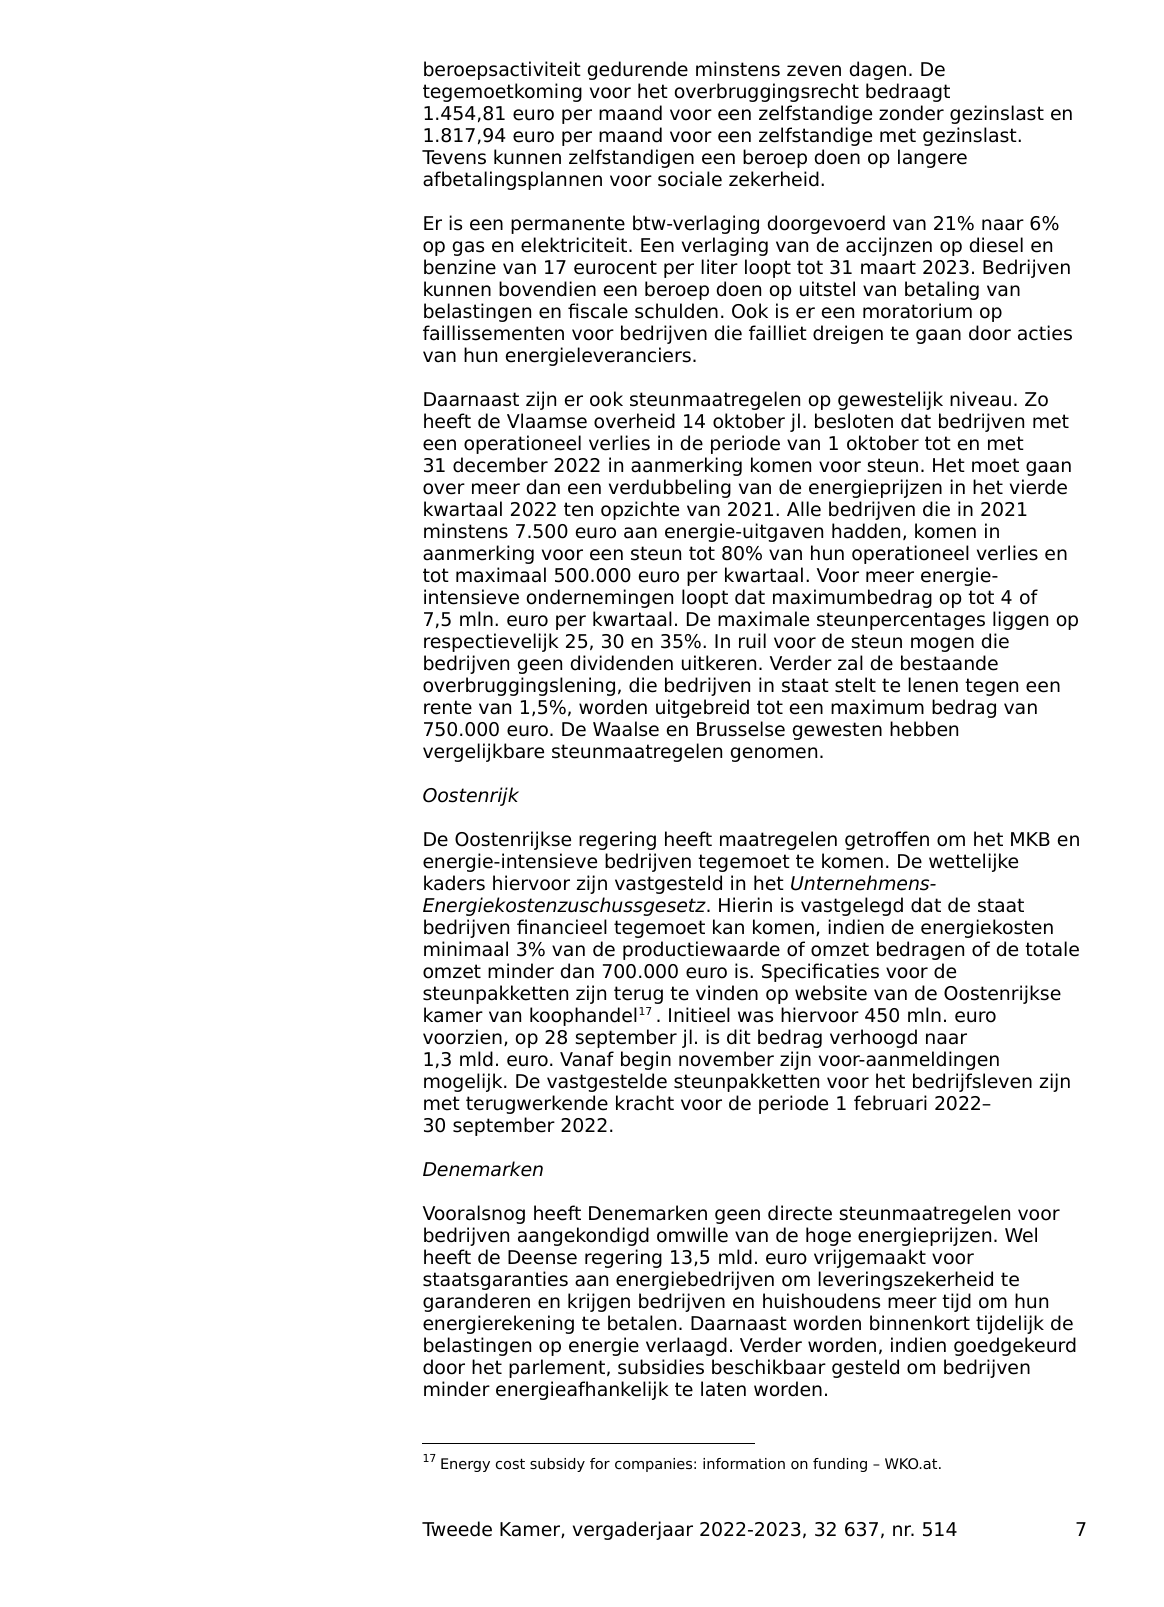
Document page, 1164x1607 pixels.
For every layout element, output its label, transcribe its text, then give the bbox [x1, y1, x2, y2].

text Vooralsnog heeft Denemarken geen directe steunmaatregelen voor bedrijven aangekondigd omwille van de hoge energieprijzen. Wel heeft de Deense regering 13,5 mld. euro vrijgemaakt voor staatsgaranties aan energiebedrijven om leveringszekerheid te garanderen en krijgen bedrijven en huishoudens meer tijd om hun energierekening te betalen. Daarnaast worden binnenkort tijdelijk de belastingen op energie verlaagd. Verder worden, indien goedgekeurd door het parlement, subsidies beschikbaar gesteld om bedrijven minder energieafhankelijk te laten worden. [422, 1203, 1087, 1401]
text Daarnaast zijn er ook steunmaatregelen op gewestelijk niveau. Zo heeft de Vlaamse overheid 14 oktober jl. besloten dat bedrijven met een operationeel verlies in de periode van 1 oktober tot en met 31 december 2022 in aanmerking komen voor steun. Het moet gaan over meer dan een verdubbeling van de energieprijzen in het vierde kwartaal 2022 ten opzichte van 2021. Alle bedrijven die in 2021 minstens 7.500 euro aan energie-uitgaven hadden, komen in aanmerking voor een steun tot 80% van hun operationeel verlies en tot maximaal 500.000 euro per kwartaal. Voor meer energie-intensieve ondernemingen loopt dat maximumbedrag op tot 4 of 7,5 mln. euro per kwartaal. De maximale steunpercentages liggen op respectievelijk 25, 30 en 35%. In ruil voor de steun mogen die bedrijven geen dividenden uitkeren. Verder zal de bestaande overbruggingslening, die bedrijven in staat stelt te lenen tegen een rente van 1,5%, worden uitgebreid tot een maximum bedrag van 750.000 euro. De Waalse en Brusselse gewesten hebben vergelijkbare steunmaatregelen genomen. [422, 389, 1087, 763]
subtitle Denemarken [422, 1159, 1087, 1181]
text De Oostenrijkse regering heeft maatregelen getroffen om het MKB en energie-intensieve bedrijven tegemoet te komen. De wettelijke kaders hiervoor zijn vastgesteld in het Unternehmens-Energiekostenzuschussgesetz. Hierin is vastgelegd dat de staat bedrijven financieel tegemoet kan komen, indien de energiekosten minimaal 3% van de productiewaarde of omzet bedragen of de totale omzet minder dan 700.000 euro is. Specificaties voor de steunpakketten zijn terug te vinden op website van de Oostenrijkse kamer van koophandel. Initieel was hiervoor 450 mln. euro voorzien, op 28 september jl. is dit bedrag verhoogd naar 1,3 mld. euro. Vanaf begin november zijn voor-aanmeldingen mogelijk. De vastgestelde steunpakketten voor het bedrijfsleven zijn met terugwerkende kracht voor de periode 1 februari 2022–30 september 2022. [422, 829, 1087, 1137]
text beroepsactiviteit gedurende minstens zeven dagen. De tegemoetkoming voor het overbruggingsrecht bedraagt 1.454,81 euro per maand voor een zelfstandige zonder gezinslast en 1.817,94 euro per maand voor een zelfstandige met gezinslast. Tevens kunnen zelfstandigen een beroep doen op langere afbetalingsplannen voor sociale zekerheid. [422, 59, 1087, 191]
text Er is een permanente btw-verlaging doorgevoerd van 21% naar 6% op gas en elektriciteit. Een verlaging van de accijnzen op diesel en benzine van 17 eurocent per liter loopt tot 31 maart 2023. Bedrijven kunnen bovendien een beroep doen op uitstel van betaling van belastingen en fiscale schulden. Ook is er een moratorium op faillissementen voor bedrijven die failliet dreigen te gaan door acties van hun energieleveranciers. [422, 213, 1087, 367]
text Energy cost subsidy for companies: information on funding – WKO.at. [422, 1452, 1087, 1474]
subtitle Oostenrijk [422, 785, 1087, 807]
